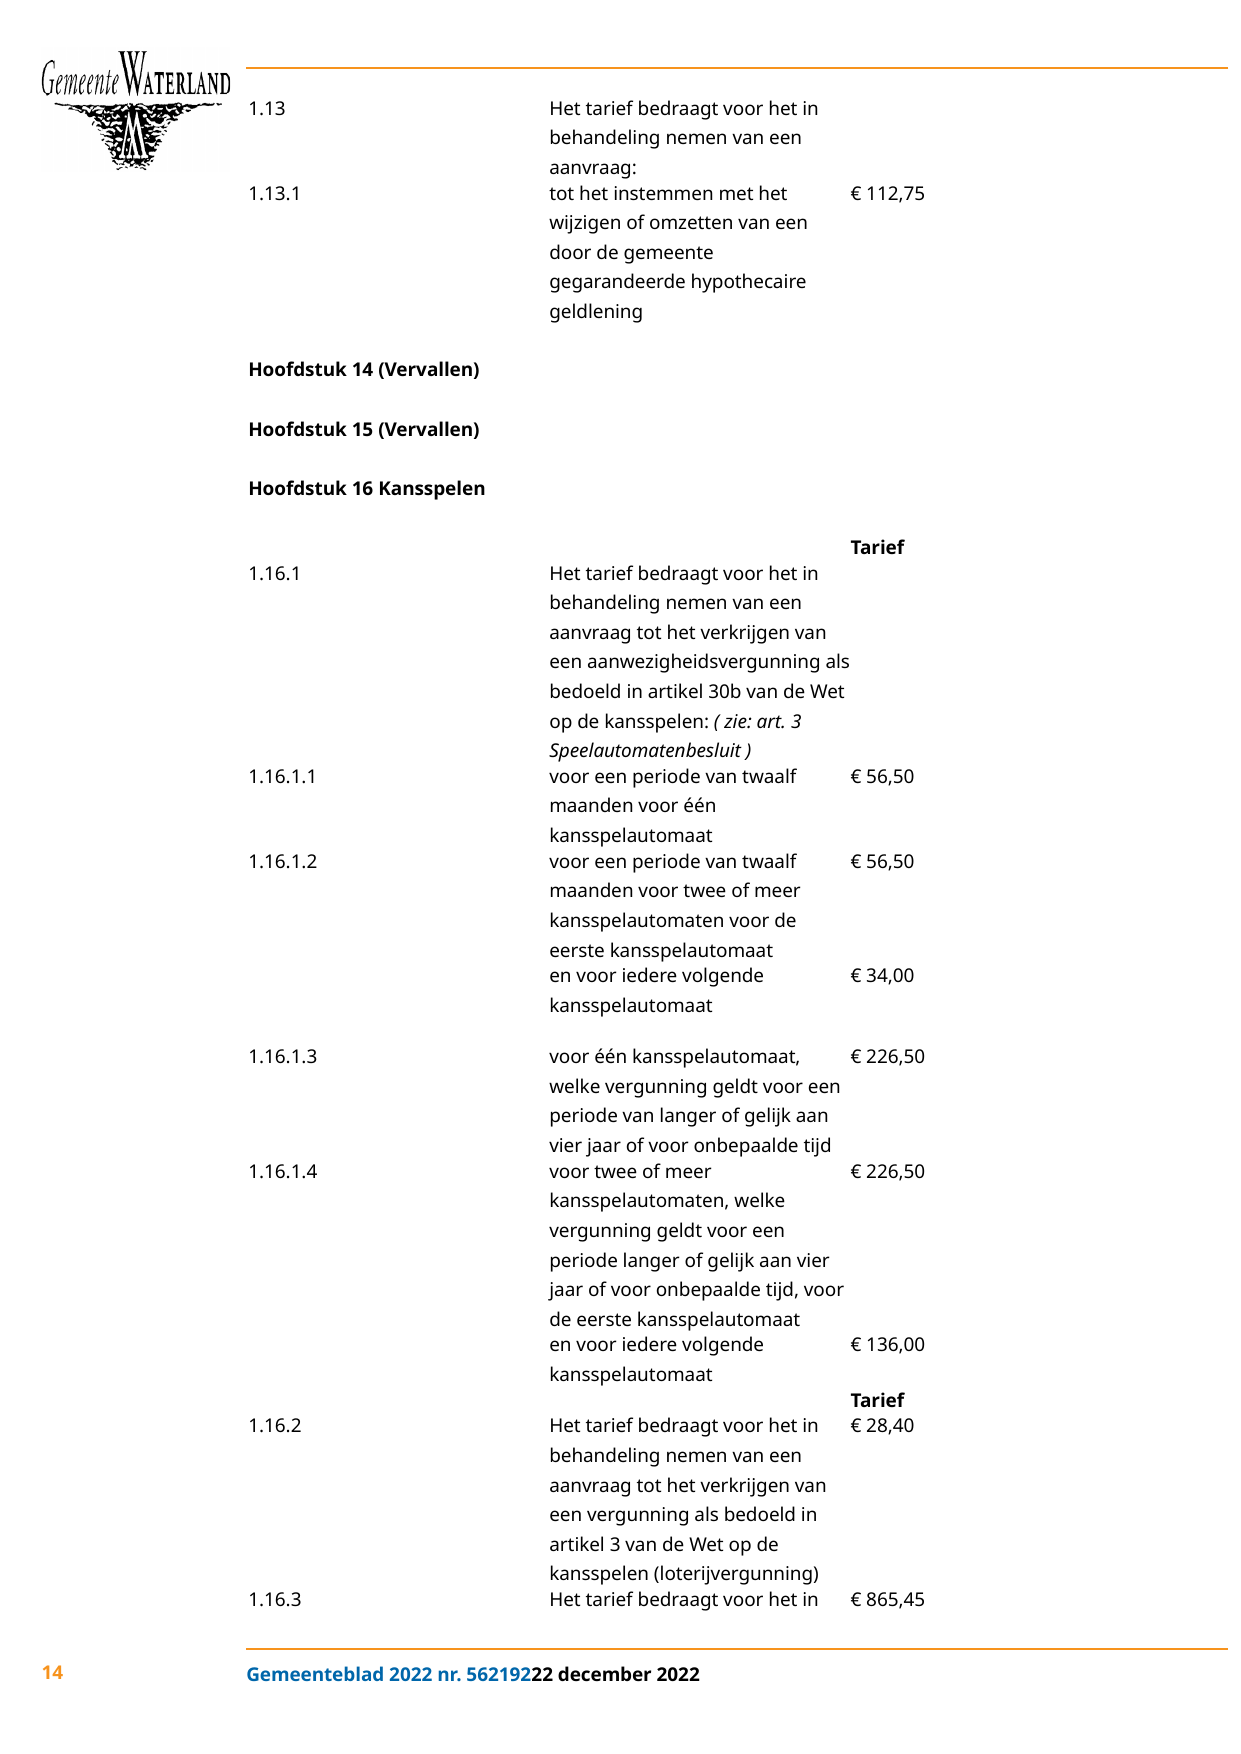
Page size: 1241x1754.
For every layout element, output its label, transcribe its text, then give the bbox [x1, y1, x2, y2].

table_cell voor één kansspelautomaat, welke vergunning geldt voor een periode van langer of gelijk aan vier jaar of voor onbepaalde tijd [549, 1044, 850, 1158]
table_cell 1.16.3 [248, 1586, 549, 1612]
table_cell Het tarief bedraagt voor het in behandeling nemen van een aanvraag: [549, 95, 850, 180]
table_cell 1.16.1.4 [248, 1158, 549, 1387]
table_cell voor een periode van twaalf maanden voor twee of meer kansspelautomaten voor de eerste kansspelautomaat [549, 848, 850, 962]
picture [41, 47, 231, 172]
table_cell € 226,50 [850, 1158, 1152, 1332]
table_cell € 112,75 [850, 180, 1152, 324]
table_cell Het tarief bedraagt voor het in behandeling nemen van een aanvraag tot het verkrijgen van een aanwezigheidsvergunning als bedoeld in artikel 30b van de Wet op de kansspelen: ( zie: art. 3 Speelautomatenbesluit ) [549, 560, 850, 763]
table_cell en voor iedere volgende kansspelautomaat [549, 963, 850, 1018]
text Hoofdstuk 15 (Vervallen) [248, 416, 1152, 441]
table_cell Tarief [850, 1387, 1152, 1413]
table_cell [549, 1018, 850, 1043]
table_cell 1.16.1 [248, 560, 549, 763]
table_cell 1.16.1.3 [248, 1044, 549, 1158]
table_cell € 34,00 [850, 963, 1152, 1018]
table_cell € 226,50 [850, 1044, 1152, 1158]
table_cell voor een periode van twaalf maanden voor één kansspelautomaat [549, 763, 850, 848]
table_cell Het tarief bedraagt voor het in behandeling nemen van een aanvraag tot het verkrijgen van een vergunning als bedoeld in artikel 3 van de Wet op de kansspelen (loterijvergunning) [549, 1413, 850, 1586]
table_cell voor twee of meer kansspelautomaten, welke vergunning geldt voor een periode langer of gelijk aan vier jaar of voor onbepaalde tijd, voor de eerste kansspelautomaat [549, 1158, 850, 1332]
text Hoofdstuk 16 Kansspelen [248, 475, 1152, 501]
table_cell 1.16.2 [248, 1413, 549, 1586]
table_cell 1.16.1.1 [248, 763, 549, 848]
table_cell € 56,50 [850, 763, 1152, 848]
table_cell 1.13 [248, 95, 549, 180]
table_cell [248, 1387, 850, 1413]
table_cell [850, 1018, 1152, 1043]
table_cell 1.13.1 [248, 180, 549, 324]
table_cell [850, 560, 1152, 763]
table_cell en voor iedere volgende kansspelautomaat [549, 1332, 850, 1387]
table_cell € 56,50 [850, 848, 1152, 962]
text Hoofdstuk 14 (Vervallen) [248, 357, 1152, 382]
table_cell tot het instemmen met het wijzigen of omzetten van een door de gemeente gegarandeerde hypothecaire geldlening [549, 180, 850, 324]
table_cell Het tarief bedraagt voor het in [549, 1586, 850, 1612]
table_cell [248, 1018, 549, 1043]
table_cell € 28,40 [850, 1413, 1152, 1586]
table_cell [850, 95, 1152, 180]
table_cell 1.16.1.2 [248, 848, 549, 1018]
table_header [248, 534, 850, 560]
table_cell € 136,00 [850, 1332, 1152, 1387]
table_cell € 865,45 [850, 1586, 1152, 1612]
table_header Tarief [850, 534, 1152, 560]
